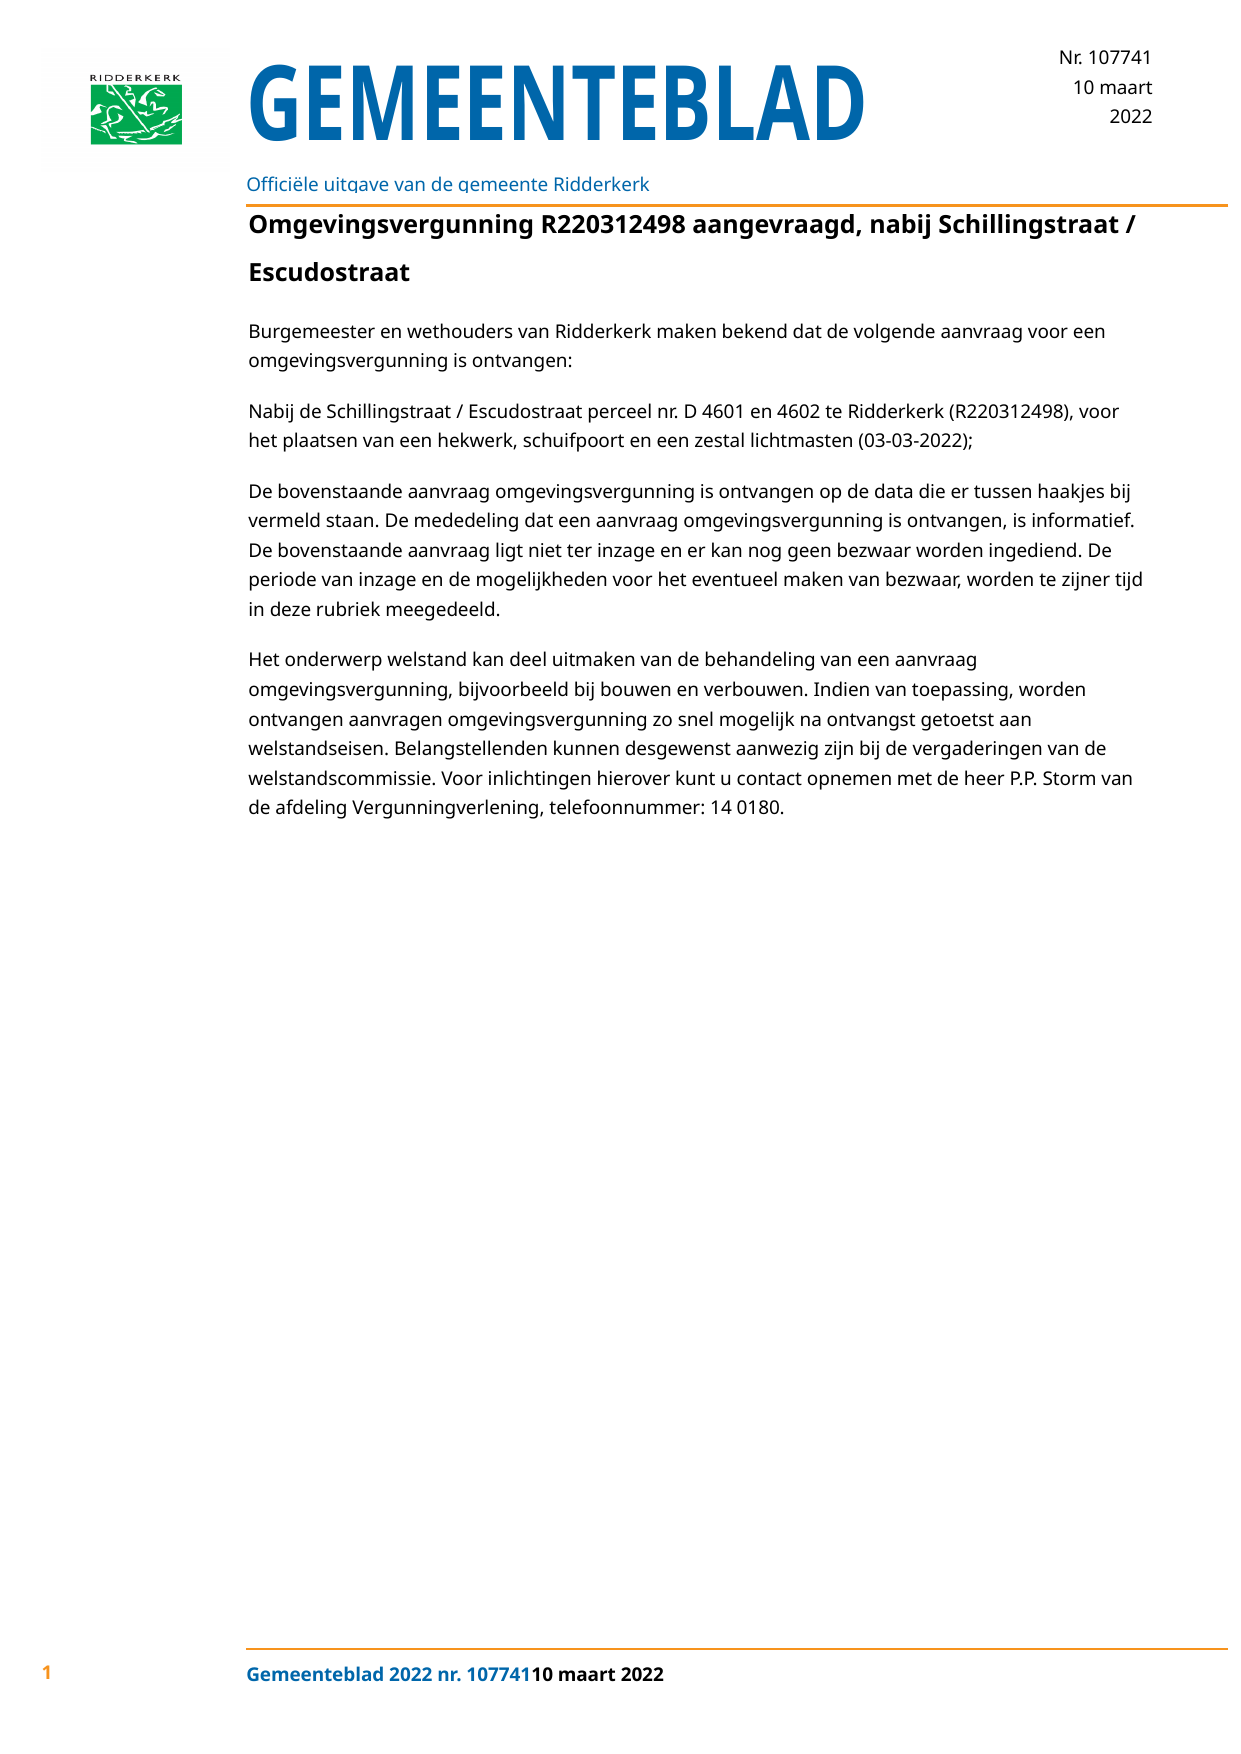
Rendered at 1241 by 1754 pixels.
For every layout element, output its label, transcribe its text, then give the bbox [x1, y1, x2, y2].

picture [41, 47, 231, 172]
text Het onderwerp welstand kan deel uitmaken van de behandeling van een aanvraag omgevingsvergunning, bijvoorbeeld bij bouwen en verbouwen. Indien van toepassing, worden ontvangen aanvragen omgevingsvergunning zo snel mogelijk na ontvangst getoetst aan welstandseisen. Belangstellenden kunnen desgewenst aanwezig zijn bij de vergaderingen van de welstandscommissie. Voor inlichtingen hierover kunt u contact opnemen met de heer P.P. Storm van de afdeling Vergunningverlening, telefoonnummer: 14 0180. [248, 647, 1152, 820]
text Omgevingsvergunning R220312498 aangevraagd, nabij Schillingstraat / Escudostraat [248, 207, 1152, 288]
text Burgemeester en wethouders van Ridderkerk maken bekend dat de volgende aanvraag voor een omgevingsvergunning is ontvangen: [248, 318, 1152, 373]
text De bovenstaande aanvraag omgevingsvergunning is ontvangen op de data die er tussen haakjes bij vermeld staan. De mededeling dat een aanvraag omgevingsvergunning is ontvangen, is informatief. De bovenstaande aanvraag ligt niet ter inzage en er kan nog geen bezwaar worden ingediend. De periode van inzage en de mogelijkheden voor het eventueel maken van bezwaar, worden te zijner tijd in deze rubriek meegedeeld. [248, 478, 1152, 622]
text Nabij de Schillingstraat / Escudostraat perceel nr. D 4601 en 4602 te Ridderkerk (R220312498), voor het plaatsen van een hekwerk, schuifpoort en een zestal lichtmasten (03-03-2022); [248, 398, 1152, 453]
